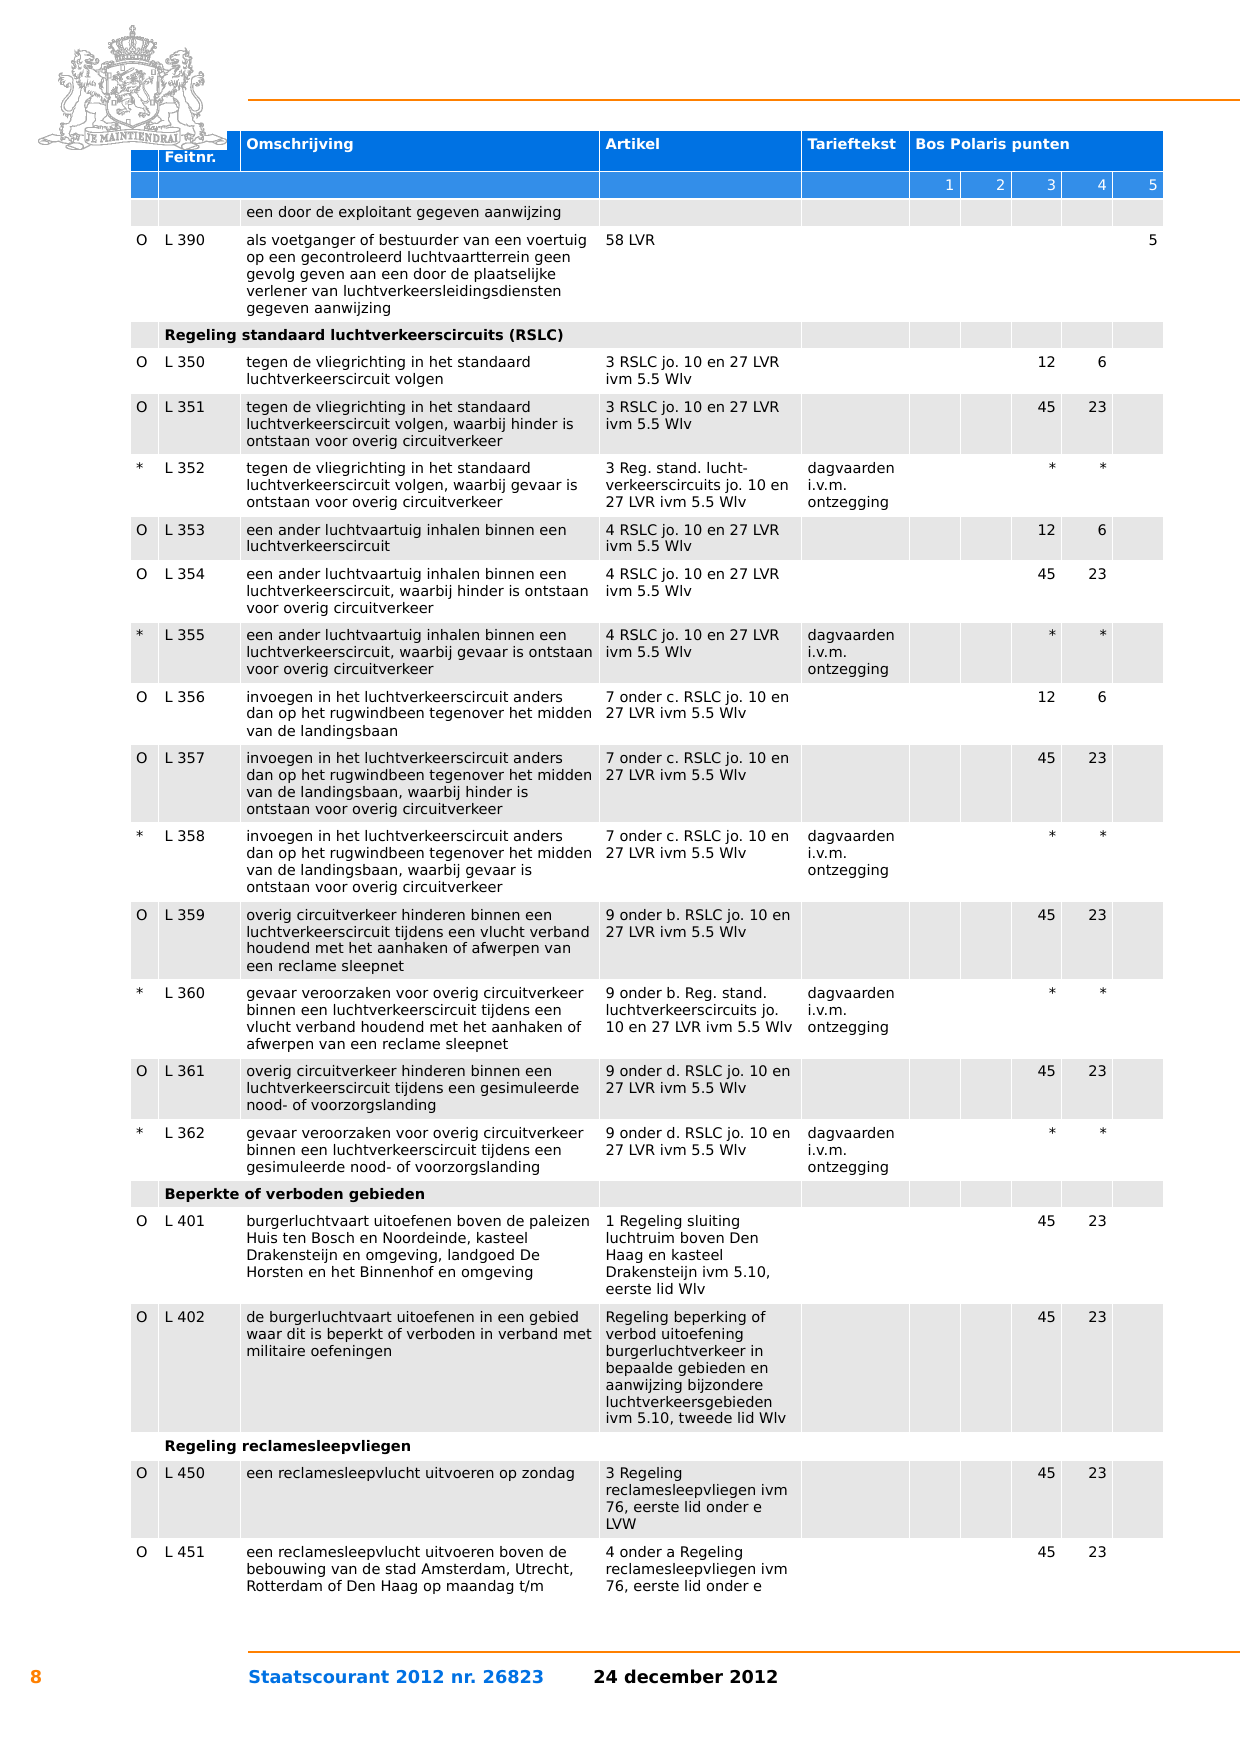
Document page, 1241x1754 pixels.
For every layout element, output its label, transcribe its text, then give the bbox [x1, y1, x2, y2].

table_cell L 450 [159, 1461, 240, 1538]
table_cell [961, 824, 1011, 901]
table_cell * [1062, 623, 1112, 683]
table_cell O [131, 1539, 158, 1599]
table_cell [1113, 980, 1163, 1057]
table_cell L 451 [159, 1539, 240, 1599]
table_cell dagvaarden i.v.m. ontzegging [802, 824, 909, 901]
table_cell 23 [1062, 1539, 1112, 1599]
table_cell dagvaarden i.v.m. ontzegging [802, 623, 909, 683]
table_cell 45 [1012, 561, 1061, 621]
table_cell [910, 517, 960, 560]
table_header Tarieftekst [802, 131, 909, 171]
table_cell [1113, 623, 1163, 683]
table_cell 5 [1113, 172, 1163, 198]
table_cell [961, 322, 1011, 348]
table_cell O [131, 561, 158, 621]
table_cell [961, 1539, 1011, 1599]
table_header Omschrijving [241, 131, 599, 171]
table_cell 45 [1012, 1304, 1061, 1432]
table_cell [961, 200, 1011, 226]
table_cell [1113, 561, 1163, 621]
table_cell overig circuitverkeer hinderen binnen een luchtverkeerscircuit tijdens een gesimuleerde nood- of voorzorgslanding [241, 1059, 599, 1119]
table_cell 45 [1012, 394, 1061, 454]
table_cell O [131, 1209, 158, 1303]
table_cell 45 [1012, 1209, 1061, 1303]
table_cell [802, 745, 909, 822]
table_header Artikel [600, 131, 801, 171]
table_cell tegen de vliegrichting in het standaard luchtverkeerscircuit volgen [241, 350, 599, 393]
table_cell [910, 200, 960, 226]
table_cell als voetganger of bestuurder van een voertuig op een gecontroleerd luchtvaartterrein geen gevolg geven aan een door de plaatselijke verlener van luchtverkeersleidingsdiensten gegeven aanwijzing [241, 227, 599, 321]
table_cell 45 [1012, 745, 1061, 822]
table_cell [910, 1539, 960, 1599]
table_cell invoegen in het luchtverkeerscircuit anders dan op het rugwindbeen tegenover het midden van de landingsbaan, waarbij gevaar is ontstaan voor overig circuitverkeer [241, 824, 599, 901]
table_cell 7 onder c. RSLC jo. 10 en 27 LVR ivm 5.5 Wlv [600, 745, 801, 822]
table_cell * [131, 824, 158, 901]
table_cell overig circuitverkeer hinderen binnen een luchtverkeerscircuit tijdens een vlucht verband houdend met het aanhaken of afwerpen van een reclame sleepnet [241, 902, 599, 979]
table_cell 23 [1062, 1461, 1112, 1538]
table_cell [910, 902, 960, 979]
table_cell tegen de vliegrichting in het standaard luchtverkeerscircuit volgen, waarbij hinder is ontstaan voor overig circuitverkeer [241, 394, 599, 454]
table_cell [1113, 350, 1163, 393]
table_cell invoegen in het luchtverkeerscircuit anders dan op het rugwindbeen tegenover het midden van de landingsbaan [241, 684, 599, 744]
table_cell 9 onder d. RSLC jo. 10 en 27 LVR ivm 5.5 Wlv [600, 1120, 801, 1180]
table_cell 23 [1062, 1304, 1112, 1432]
table_cell [961, 902, 1011, 979]
table_cell [802, 517, 909, 560]
table_cell [802, 1209, 909, 1303]
table_cell [1062, 1433, 1112, 1459]
table_cell [802, 172, 909, 198]
table_cell 12 [1012, 517, 1061, 560]
table_cell [961, 623, 1011, 683]
table_cell [910, 322, 960, 348]
table_cell [1113, 200, 1163, 226]
table_cell 3 RSLC jo. 10 en 27 LVR ivm 5.5 Wlv [600, 350, 801, 393]
table_cell * [1012, 455, 1061, 516]
table_cell [961, 1304, 1011, 1432]
table_cell [600, 1181, 801, 1207]
table_cell 58 LVR [600, 227, 801, 321]
table_cell O [131, 350, 158, 393]
table_cell [1062, 200, 1112, 226]
table_cell [910, 1461, 960, 1538]
table_cell dagvaarden i.v.m. ontzegging [802, 980, 909, 1057]
table_cell [1113, 1433, 1163, 1459]
table_cell [131, 322, 158, 348]
table_cell L 359 [159, 902, 240, 979]
table_cell 23 [1062, 1209, 1112, 1303]
table_cell [1113, 1304, 1163, 1432]
table_cell O [131, 1461, 158, 1538]
table_cell [910, 227, 960, 321]
table_cell L 356 [159, 684, 240, 744]
table_cell 3 [1012, 172, 1061, 198]
table_cell * [131, 623, 158, 683]
table_cell [961, 394, 1011, 454]
table_cell [1062, 1181, 1112, 1207]
table_cell 3 RSLC jo. 10 en 27 LVR ivm 5.5 Wlv [600, 394, 801, 454]
table_cell [910, 1209, 960, 1303]
table_cell 45 [1012, 1461, 1061, 1538]
table_cell 3 Regeling reclamesleepvliegen ivm 76, eerste lid onder e LVW [600, 1461, 801, 1538]
table_cell [131, 1433, 158, 1459]
table_cell [910, 824, 960, 901]
table_cell 6 [1062, 517, 1112, 560]
table_cell * [131, 1120, 158, 1180]
table_cell L 354 [159, 561, 240, 621]
table_cell * [1012, 1120, 1061, 1180]
table_cell O [131, 902, 158, 979]
table_cell * [1062, 980, 1112, 1057]
table_cell * [1062, 824, 1112, 901]
table_cell L 362 [159, 1120, 240, 1180]
table_cell [961, 1059, 1011, 1119]
table_cell [910, 1304, 960, 1432]
table_cell [910, 455, 960, 516]
table_cell * [1012, 623, 1061, 683]
table_cell [961, 1120, 1011, 1180]
table_cell dagvaarden i.v.m. ontzegging [802, 455, 909, 516]
table_cell [910, 1120, 960, 1180]
table_cell [1113, 1181, 1163, 1207]
table_cell [910, 623, 960, 683]
table_cell Regeling reclamesleepvliegen [159, 1433, 599, 1459]
table_cell 45 [1012, 902, 1061, 979]
table_cell L 358 [159, 824, 240, 901]
table_cell [159, 200, 240, 226]
table_cell [910, 561, 960, 621]
table_cell L 357 [159, 745, 240, 822]
table_cell L 351 [159, 394, 240, 454]
table_cell [802, 561, 909, 621]
table_cell [1113, 517, 1163, 560]
table_cell [131, 1181, 158, 1207]
table_cell [1012, 1181, 1061, 1207]
table_cell [961, 980, 1011, 1057]
table_cell [1113, 745, 1163, 822]
table_cell 12 [1012, 684, 1061, 744]
table_cell L 355 [159, 623, 240, 683]
table_cell [802, 1059, 909, 1119]
table_cell * [131, 455, 158, 516]
table_cell 12 [1012, 350, 1061, 393]
table_cell L 361 [159, 1059, 240, 1119]
table_cell [802, 1181, 909, 1207]
table_cell 6 [1062, 350, 1112, 393]
table_cell * [1012, 980, 1061, 1057]
table_cell [1113, 322, 1163, 348]
table_cell [1113, 902, 1163, 979]
table_cell [910, 980, 960, 1057]
table_cell [910, 684, 960, 744]
table_cell [910, 1181, 960, 1207]
table_cell [802, 1304, 909, 1432]
table_cell [961, 517, 1011, 560]
table_cell L 353 [159, 517, 240, 560]
table_cell een reclamesleepvlucht uitvoeren op zondag [241, 1461, 599, 1538]
table_cell L 401 [159, 1209, 240, 1303]
table_cell 9 onder b. Reg. stand. luchtverkeerscircuits jo. 10 en 27 LVR ivm 5.5 Wlv [600, 980, 801, 1057]
table_cell [910, 745, 960, 822]
table_cell 1 [910, 172, 960, 198]
table_cell O [131, 1059, 158, 1119]
table_cell 4 RSLC jo. 10 en 27 LVR ivm 5.5 Wlv [600, 561, 801, 621]
table_cell 6 [1062, 684, 1112, 744]
table_cell [1012, 200, 1061, 226]
table_cell [802, 227, 909, 321]
table_cell [961, 227, 1011, 321]
table_cell [802, 200, 909, 226]
table_cell [961, 1433, 1011, 1459]
table_cell Beperkte of verboden gebieden [159, 1181, 599, 1207]
table_cell [1113, 684, 1163, 744]
table_cell [802, 322, 909, 348]
table_cell L 350 [159, 350, 240, 393]
table_cell 4 [1062, 172, 1112, 198]
table_cell [1113, 824, 1163, 901]
table_cell 9 onder d. RSLC jo. 10 en 27 LVR ivm 5.5 Wlv [600, 1059, 801, 1119]
table_cell [1113, 1209, 1163, 1303]
table_cell invoegen in het luchtverkeerscircuit anders dan op het rugwindbeen tegenover het midden van de landingsbaan, waarbij hinder is ontstaan voor overig circuitverkeer [241, 745, 599, 822]
table_cell 9 onder b. RSLC jo. 10 en 27 LVR ivm 5.5 Wlv [600, 902, 801, 979]
table_cell L 390 [159, 227, 240, 321]
table_cell 1 Regeling sluiting luchtruim boven Den Haag en kasteel Drakensteijn ivm 5.10, eerste lid Wlv [600, 1209, 801, 1303]
table_header Bos Polaris punten [910, 131, 1163, 171]
table_cell O [131, 1304, 158, 1432]
table_cell 45 [1012, 1059, 1061, 1119]
table_cell [1113, 1059, 1163, 1119]
table_cell 4 RSLC jo. 10 en 27 LVR ivm 5.5 Wlv [600, 517, 801, 560]
table_cell [1012, 322, 1061, 348]
table_cell [961, 561, 1011, 621]
table_cell [802, 350, 909, 393]
table_cell een ander luchtvaartuig inhalen binnen een luchtverkeerscircuit, waarbij gevaar is ontstaan voor overig circuitverkeer [241, 623, 599, 683]
table_cell [910, 350, 960, 393]
table_cell een door de exploitant gegeven aanwijzing [241, 200, 599, 226]
table_cell * [1062, 455, 1112, 516]
table_cell [910, 1433, 960, 1459]
table_cell burgerluchtvaart uitoefenen boven de paleizen Huis ten Bosch en Noordeinde, kasteel Drakensteijn en omgeving, landgoed De Horsten en het Binnenhof en omgeving [241, 1209, 599, 1303]
table_cell [600, 200, 801, 226]
table_cell [802, 1433, 909, 1459]
table_cell [1113, 1120, 1163, 1180]
table_cell 23 [1062, 394, 1112, 454]
table_cell 2 [961, 172, 1011, 198]
table_cell [600, 172, 801, 198]
table_cell een ander luchtvaartuig inhalen binnen een luchtverkeerscircuit [241, 517, 599, 560]
table_cell O [131, 517, 158, 560]
table_cell Regeling beperking of verbod uitoefening burgerluchtverkeer in bepaalde gebieden en aanwijzing bijzondere luchtverkeersgebieden ivm 5.10, tweede lid Wlv [600, 1304, 801, 1432]
table_cell [961, 455, 1011, 516]
table_cell [159, 172, 599, 198]
table_cell [1113, 394, 1163, 454]
table_cell L 402 [159, 1304, 240, 1432]
table_cell tegen de vliegrichting in het standaard luchtverkeerscircuit volgen, waarbij gevaar is ontstaan voor overig circuitverkeer [241, 455, 599, 516]
table_cell de burgerluchtvaart uitoefenen in een gebied waar dit is beperkt of verboden in verband met militaire oefeningen [241, 1304, 599, 1432]
table_cell [910, 1059, 960, 1119]
table_cell [131, 172, 158, 198]
table_cell [1113, 455, 1163, 516]
table_cell L 360 [159, 980, 240, 1057]
table_cell [961, 745, 1011, 822]
table_cell gevaar veroorzaken voor overig circuitverkeer binnen een luchtverkeerscircuit tijdens een vlucht verband houdend met het aanhaken of afwerpen van een reclame sleepnet [241, 980, 599, 1057]
table_cell [802, 1461, 909, 1538]
table_cell [1062, 322, 1112, 348]
table_cell * [1062, 1120, 1112, 1180]
table_cell een ander luchtvaartuig inhalen binnen een luchtverkeerscircuit, waarbij hinder is ontstaan voor overig circuitverkeer [241, 561, 599, 621]
table_cell 23 [1062, 561, 1112, 621]
table_cell [600, 1433, 801, 1459]
table_cell [1062, 227, 1112, 321]
picture [38, 25, 227, 150]
table_cell O [131, 227, 158, 321]
table_cell O [131, 684, 158, 744]
table_cell O [131, 745, 158, 822]
table_cell [802, 394, 909, 454]
table_cell 7 onder c. RSLC jo. 10 en 27 LVR ivm 5.5 Wlv [600, 824, 801, 901]
table_cell 7 onder c. RSLC jo. 10 en 27 LVR ivm 5.5 Wlv [600, 684, 801, 744]
table_cell [131, 200, 158, 226]
table_cell [802, 902, 909, 979]
table_cell * [1012, 824, 1061, 901]
table_cell [910, 394, 960, 454]
table_cell [802, 1539, 909, 1599]
table_header Feitnr. [159, 131, 240, 171]
table_cell * [131, 980, 158, 1057]
table_cell [802, 684, 909, 744]
table_cell een reclamesleepvlucht uitvoeren boven de bebouwing van de stad Amsterdam, Utrecht, Rotterdam of Den Haag op maandag t/m [241, 1539, 599, 1599]
table_cell [1113, 1461, 1163, 1538]
table_cell [961, 1209, 1011, 1303]
table_cell O [131, 394, 158, 454]
table_cell 23 [1062, 1059, 1112, 1119]
table_cell dagvaarden i.v.m. ontzegging [802, 1120, 909, 1180]
table_cell 23 [1062, 745, 1112, 822]
table_cell 5 [1113, 227, 1163, 321]
table_cell 4 RSLC jo. 10 en 27 LVR ivm 5.5 Wlv [600, 623, 801, 683]
table_cell Regeling standaard luchtverkeerscircuits (RSLC) [159, 322, 801, 348]
table_cell [1012, 1433, 1061, 1459]
table_cell [961, 1461, 1011, 1538]
table_cell gevaar veroorzaken voor overig circuitverkeer binnen een luchtverkeerscircuit tijdens een gesimuleerde nood- of voorzorgslanding [241, 1120, 599, 1180]
table_cell [1012, 227, 1061, 321]
table_cell [961, 350, 1011, 393]
table_header [131, 150, 158, 171]
table_cell 45 [1012, 1539, 1061, 1599]
table_cell [961, 684, 1011, 744]
table_cell [1113, 1539, 1163, 1599]
table_cell [961, 1181, 1011, 1207]
table_cell 23 [1062, 902, 1112, 979]
table_cell 4 onder a Regeling reclamesleepvliegen ivm 76, eerste lid onder e [600, 1539, 801, 1599]
table_cell L 352 [159, 455, 240, 516]
table_cell 3 Reg. stand. lucht-verkeerscircuits jo. 10 en 27 LVR ivm 5.5 Wlv [600, 455, 801, 516]
